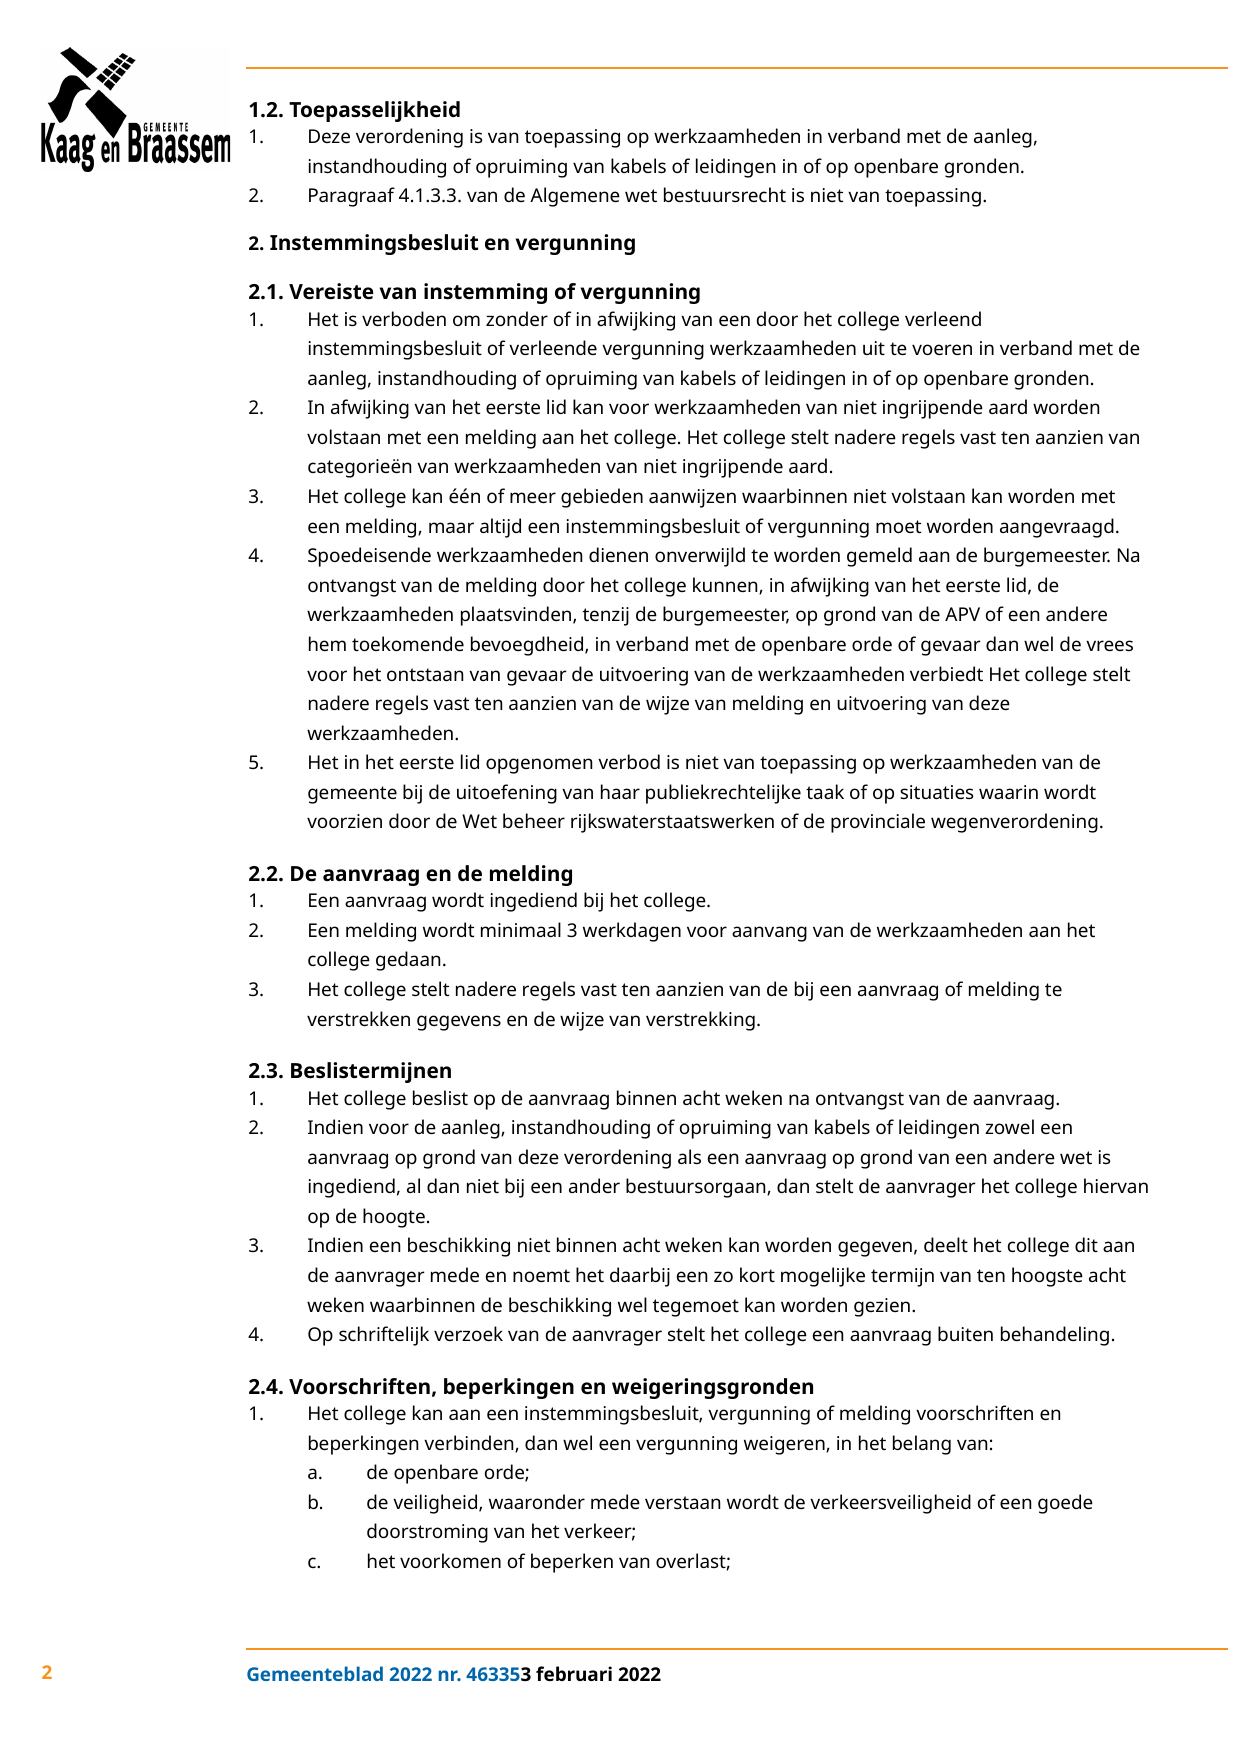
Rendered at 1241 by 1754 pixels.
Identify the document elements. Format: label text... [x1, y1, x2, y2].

list Indien een beschikking niet binnen acht weken kan worden gegeven, deelt het college dit aan de aanvrager mede en noemt het daarbij een zo kort mogelijke termijn van ten hoogste acht weken waarbinnen de beschikking wel tegemoet kan worden gezien. [248, 1233, 1152, 1317]
list de openbare orde; [307, 1459, 1152, 1485]
list de veiligheid, waaronder mede verstaan wordt de verkeersveiligheid of een goede doorstroming van het verkeer; [307, 1489, 1152, 1544]
list Het college kan één of meer gebieden aanwijzen waarbinnen niet volstaan kan worden met een melding, maar altijd een instemmingsbesluit of vergunning moet worden aangevraagd. [248, 483, 1152, 538]
text 2.3. Beslistermijnen [248, 1056, 1152, 1085]
list Spoedeisende werkzaamheden dienen onverwijld te worden gemeld aan de burgemeester. Na ontvangst van de melding door het college kunnen, in afwijking van het eerste lid, de werkzaamheden plaatsvinden, tenzij de burgemeester, op grond van de APV of een andere hem toekomende bevoegdheid, in verband met de openbare orde of gevaar dan wel de vrees voor het ontstaan van gevaar de uitvoering van de werkzaamheden verbiedt Het college stelt nadere regels vast ten aanzien van de wijze van melding en uitvoering van deze werkzaamheden. [248, 542, 1152, 746]
list In afwijking van het eerste lid kan voor werkzaamheden van niet ingrijpende aard worden volstaan met een melding aan het college. Het college stelt nadere regels vast ten aanzien van categorieën van werkzaamheden van niet ingrijpende aard. [248, 394, 1152, 479]
text 2.2. De aanvraag en de melding [248, 859, 1152, 887]
picture [41, 47, 231, 172]
list Het college stelt nadere regels vast ten aanzien van de bij een aanvraag of melding te verstrekken gegevens en de wijze van verstrekking. [248, 976, 1152, 1032]
list Het college kan aan een instemmingsbesluit, vergunning of melding voorschriften en beperkingen verbinden, dan wel een vergunning weigeren, in het belang van: [248, 1400, 1152, 1456]
text 2. Instemmingsbesluit en vergunning [248, 228, 1152, 256]
list Het in het eerste lid opgenomen verbod is niet van toepassing op werkzaamheden van de gemeente bij de uitoefening van haar publiekrechtelijke taak of op situaties waarin wordt voorzien door de Wet beheer rijkswaterstaatswerken of de provinciale wegenverordening. [248, 749, 1152, 834]
list Indien voor de aanleg, instandhouding of opruiming van kabels of leidingen zowel een aanvraag op grond van deze verordening als een aanvraag op grond van een andere wet is ingediend, al dan niet bij een ander bestuursorgaan, dan stelt de aanvrager het college hiervan op de hoogte. [248, 1114, 1152, 1229]
list Het college beslist op de aanvraag binnen acht weken na ontvangst van de aanvraag. [248, 1085, 1152, 1110]
list het voorkomen of beperken van overlast; [307, 1548, 1152, 1574]
list Deze verordening is van toepassing op werkzaamheden in verband met de aanleg, instandhouding of opruiming van kabels of leidingen in of op openbare gronden. [248, 123, 1152, 178]
text 2.1. Vereiste van instemming of vergunning [248, 277, 1152, 306]
list Een melding wordt minimaal 3 werkdagen voor aanvang van de werkzaamheden aan het college gedaan. [248, 917, 1152, 972]
list Op schriftelijk verzoek van de aanvrager stelt het college een aanvraag buiten behandeling. [248, 1321, 1152, 1347]
list Een aanvraag wordt ingediend bij het college. [248, 887, 1152, 913]
text 2.4. Voorschriften, beperkingen en weigeringsgronden [248, 1372, 1152, 1400]
list Het is verboden om zonder of in afwijking van een door het college verleend instemmingsbesluit of verleende vergunning werkzaamheden uit te voeren in verband met de aanleg, instandhouding of opruiming van kabels of leidingen in of op openbare gronden. [248, 306, 1152, 391]
text 1.2. Toepasselijkheid [248, 95, 1152, 123]
list Paragraaf 4.1.3.3. van de Algemene wet bestuursrecht is niet van toepassing. [248, 182, 1152, 208]
